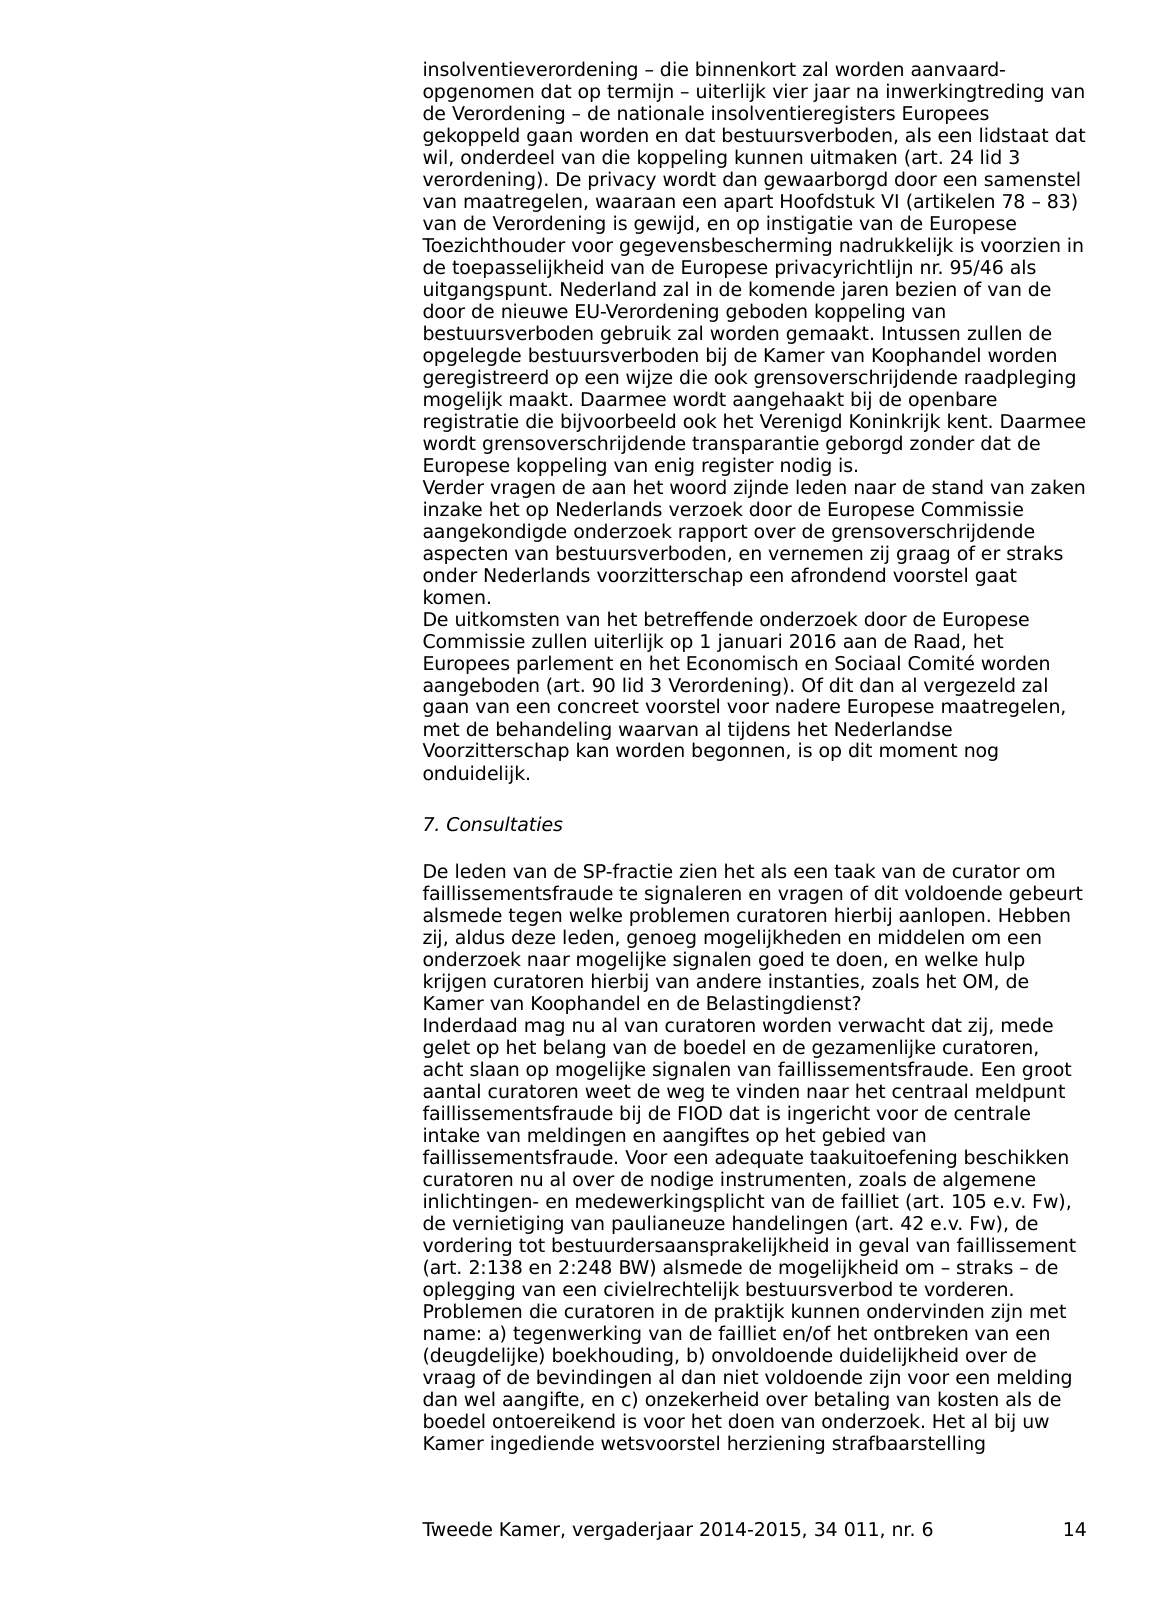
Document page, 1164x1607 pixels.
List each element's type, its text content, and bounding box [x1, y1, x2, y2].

text De uitkomsten van het betreffende onderzoek door de Europese Commissie zullen uiterlijk op 1 januari 2016 aan de Raad, het Europees parlement en het Economisch en Sociaal Comité worden aangeboden (art. 90 lid 3 Verordening). Of dit dan al vergezeld zal gaan van een concreet voorstel voor nadere Europese maatregelen, met de behandeling waarvan al tijdens het Nederlandse Voorzitterschap kan worden begonnen, is op dit moment nog onduidelijk. [422, 608, 1087, 784]
subtitle 7. Consultaties [422, 814, 1087, 836]
text Inderdaad mag nu al van curatoren worden verwacht dat zij, mede gelet op het belang van de boedel en de gezamenlijke curatoren, acht slaan op mogelijke signalen van faillissementsfraude. Een groot aantal curatoren weet de weg te vinden naar het centraal meldpunt faillissementsfraude bij de FIOD dat is ingericht voor de centrale intake van meldingen en aangiftes op het gebied van faillissementsfraude. Voor een adequate taakuitoefening beschikken curatoren nu al over de nodige instrumenten, zoals de algemene inlichtingen- en medewerkingsplicht van de failliet (art. 105 e.v. Fw), de vernietiging van paulianeuze handelingen (art. 42 e.v. Fw), de vordering tot bestuurdersaansprakelijkheid in geval van faillissement (art. 2:138 en 2:248 BW) alsmede de mogelijkheid om – straks – de oplegging van een civielrechtelijk bestuursverbod te vorderen. Problemen die curatoren in de praktijk kunnen ondervinden zijn met name: a) tegenwerking van de failliet en/of het ontbreken van een (deugdelijke) boekhouding, b) onvoldoende duidelijkheid over de vraag of de bevindingen al dan niet voldoende zijn voor een melding dan wel aangifte, en c) onzekerheid over betaling van kosten als de boedel ontoereikend is voor het doen van onderzoek. Het al bij uw Kamer ingediende wetsvoorstel herziening strafbaarstelling [422, 1015, 1087, 1455]
text De leden van de SP-fractie zien het als een taak van de curator om faillissementsfraude te signaleren en vragen of dit voldoende gebeurt alsmede tegen welke problemen curatoren hierbij aanlopen. Hebben zij, aldus deze leden, genoeg mogelijkheden en middelen om een onderzoek naar mogelijke signalen goed te doen, en welke hulp krijgen curatoren hierbij van andere instanties, zoals het OM, de Kamer van Koophandel en de Belastingdienst? [422, 861, 1087, 1015]
text Verder vragen de aan het woord zijnde leden naar de stand van zaken inzake het op Nederlands verzoek door de Europese Commissie aangekondigde onderzoek rapport over de grensoverschrijdende aspecten van bestuursverboden, en vernemen zij graag of er straks onder Nederlands voorzitterschap een afrondend voorstel gaat komen. [422, 477, 1087, 608]
text insolventieverordening – die binnenkort zal worden aanvaard- opgenomen dat op termijn – uiterlijk vier jaar na inwerkingtreding van de Verordening – de nationale insolventieregisters Europees gekoppeld gaan worden en dat bestuursverboden, als een lidstaat dat wil, onderdeel van die koppeling kunnen uitmaken (art. 24 lid 3 verordening). De privacy wordt dan gewaarborgd door een samenstel van maatregelen, waaraan een apart Hoofdstuk VI (artikelen 78 – 83) van de Verordening is gewijd, en op instigatie van de Europese Toezichthouder voor gegevensbescherming nadrukkelijk is voorzien in de toepasselijkheid van de Europese privacyrichtlijn nr. 95/46 als uitgangspunt. Nederland zal in de komende jaren bezien of van de door de nieuwe EU-Verordening geboden koppeling van bestuursverboden gebruik zal worden gemaakt. Intussen zullen de opgelegde bestuursverboden bij de Kamer van Koophandel worden geregistreerd op een wijze die ook grensoverschrijdende raadpleging mogelijk maakt. Daarmee wordt aangehaakt bij de openbare registratie die bijvoorbeeld ook het Verenigd Koninkrijk kent. Daarmee wordt grensoverschrijdende transparantie geborgd zonder dat de Europese koppeling van enig register nodig is. [422, 59, 1087, 477]
